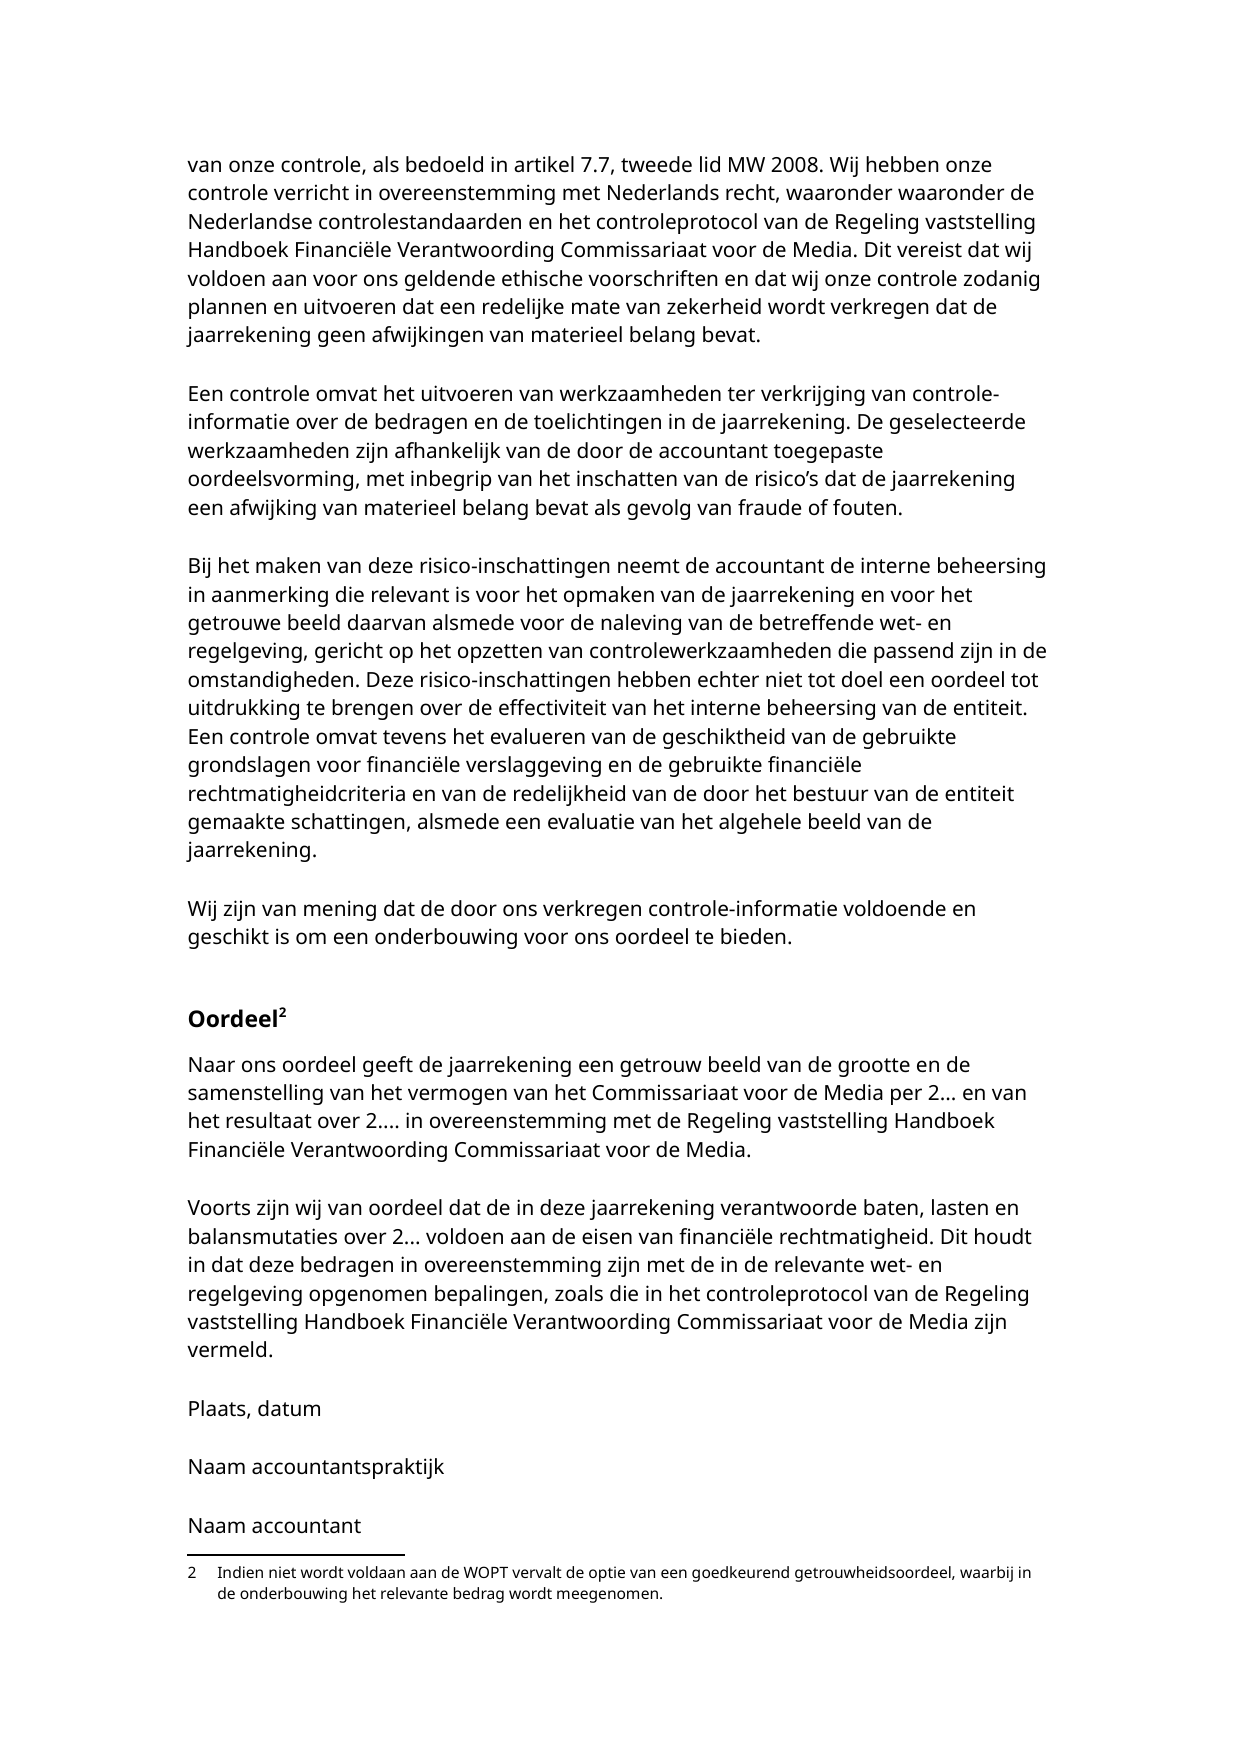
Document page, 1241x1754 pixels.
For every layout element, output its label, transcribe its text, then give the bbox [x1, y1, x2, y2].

text Wij zijn van mening dat de door ons verkregen controle-informatie voldoende en geschikt is om een onderbouwing voor ons oordeel te bieden. [187, 894, 1053, 951]
text Bij het maken van deze risico-inschattingen neemt de accountant de interne beheersing in aanmerking die relevant is voor het opmaken van de jaarrekening en voor het getrouwe beeld daarvan alsmede voor de naleving van de betreffende wet- en regelgeving, gericht op het opzetten van controlewerkzaamheden die passend zijn in de omstandigheden. Deze risico-inschattingen hebben echter niet tot doel een oordeel tot uitdrukking te brengen over de effectiviteit van het interne beheersing van de entiteit. Een controle omvat tevens het evalueren van de geschiktheid van de gebruikte grondslagen voor financiële verslaggeving en de gebruikte financiële rechtmatigheidcriteria en van de redelijkheid van de door het bestuur van de entiteit gemaakte schattingen, alsmede een evaluatie van het algehele beeld van de jaarrekening. [187, 551, 1053, 864]
text Naar ons oordeel geeft de jaarrekening een getrouw beeld van de grootte en de samenstelling van het vermogen van het Commissariaat voor de Media per 2... en van het resultaat over 2.... in overeenstemming met de Regeling vaststelling Handboek Financiële Verantwoording Commissariaat voor de Media. [187, 1050, 1053, 1163]
text van onze controle, als bedoeld in artikel 7.7, tweede lid MW 2008. Wij hebben onze controle verricht in overeenstemming met Nederlands recht, waaronder waaronder de Nederlandse controlestandaarden en het controleprotocol van de Regeling vaststelling Handboek Financiële Verantwoording Commissariaat voor de Media. Dit vereist dat wij voldoen aan voor ons geldende ethische voorschriften en dat wij onze controle zodanig plannen en uitvoeren dat een redelijke mate van zekerheid wordt verkregen dat de jaarrekening geen afwijkingen van materieel belang bevat. [187, 150, 1053, 349]
text Naam accountantspraktijk [187, 1452, 1053, 1481]
subtitle Oordeel [187, 1003, 1053, 1035]
text Plaats, datum [187, 1394, 1053, 1422]
text Een controle omvat het uitvoeren van werkzaamheden ter verkrijging van controle-informatie over de bedragen en de toelichtingen in de jaarrekening. De geselecteerde werkzaamheden zijn afhankelijk van de door de accountant toegepaste oordeelsvorming, met inbegrip van het inschatten van de risico’s dat de jaarrekening een afwijking van materieel belang bevat als gevolg van fraude of fouten. [187, 379, 1053, 521]
text Voorts zijn wij van oordeel dat de in deze jaarrekening verantwoorde baten, lasten en balansmutaties over 2... voldoen aan de eisen van financiële rechtmatigheid. Dit houdt in dat deze bedragen in overeenstemming zijn met de in de relevante wet- en regelgeving opgenomen bepalingen, zoals die in het controleprotocol van de Regeling vaststelling Handboek Financiële Verantwoording Commissariaat voor de Media zijn vermeld. [187, 1193, 1053, 1364]
text Indien niet wordt voldaan aan de WOPT vervalt de optie van een goedkeurend getrouwheidsoordeel, waarbij in de onderbouwing het relevante bedrag wordt meegenomen. [187, 1518, 1053, 1604]
